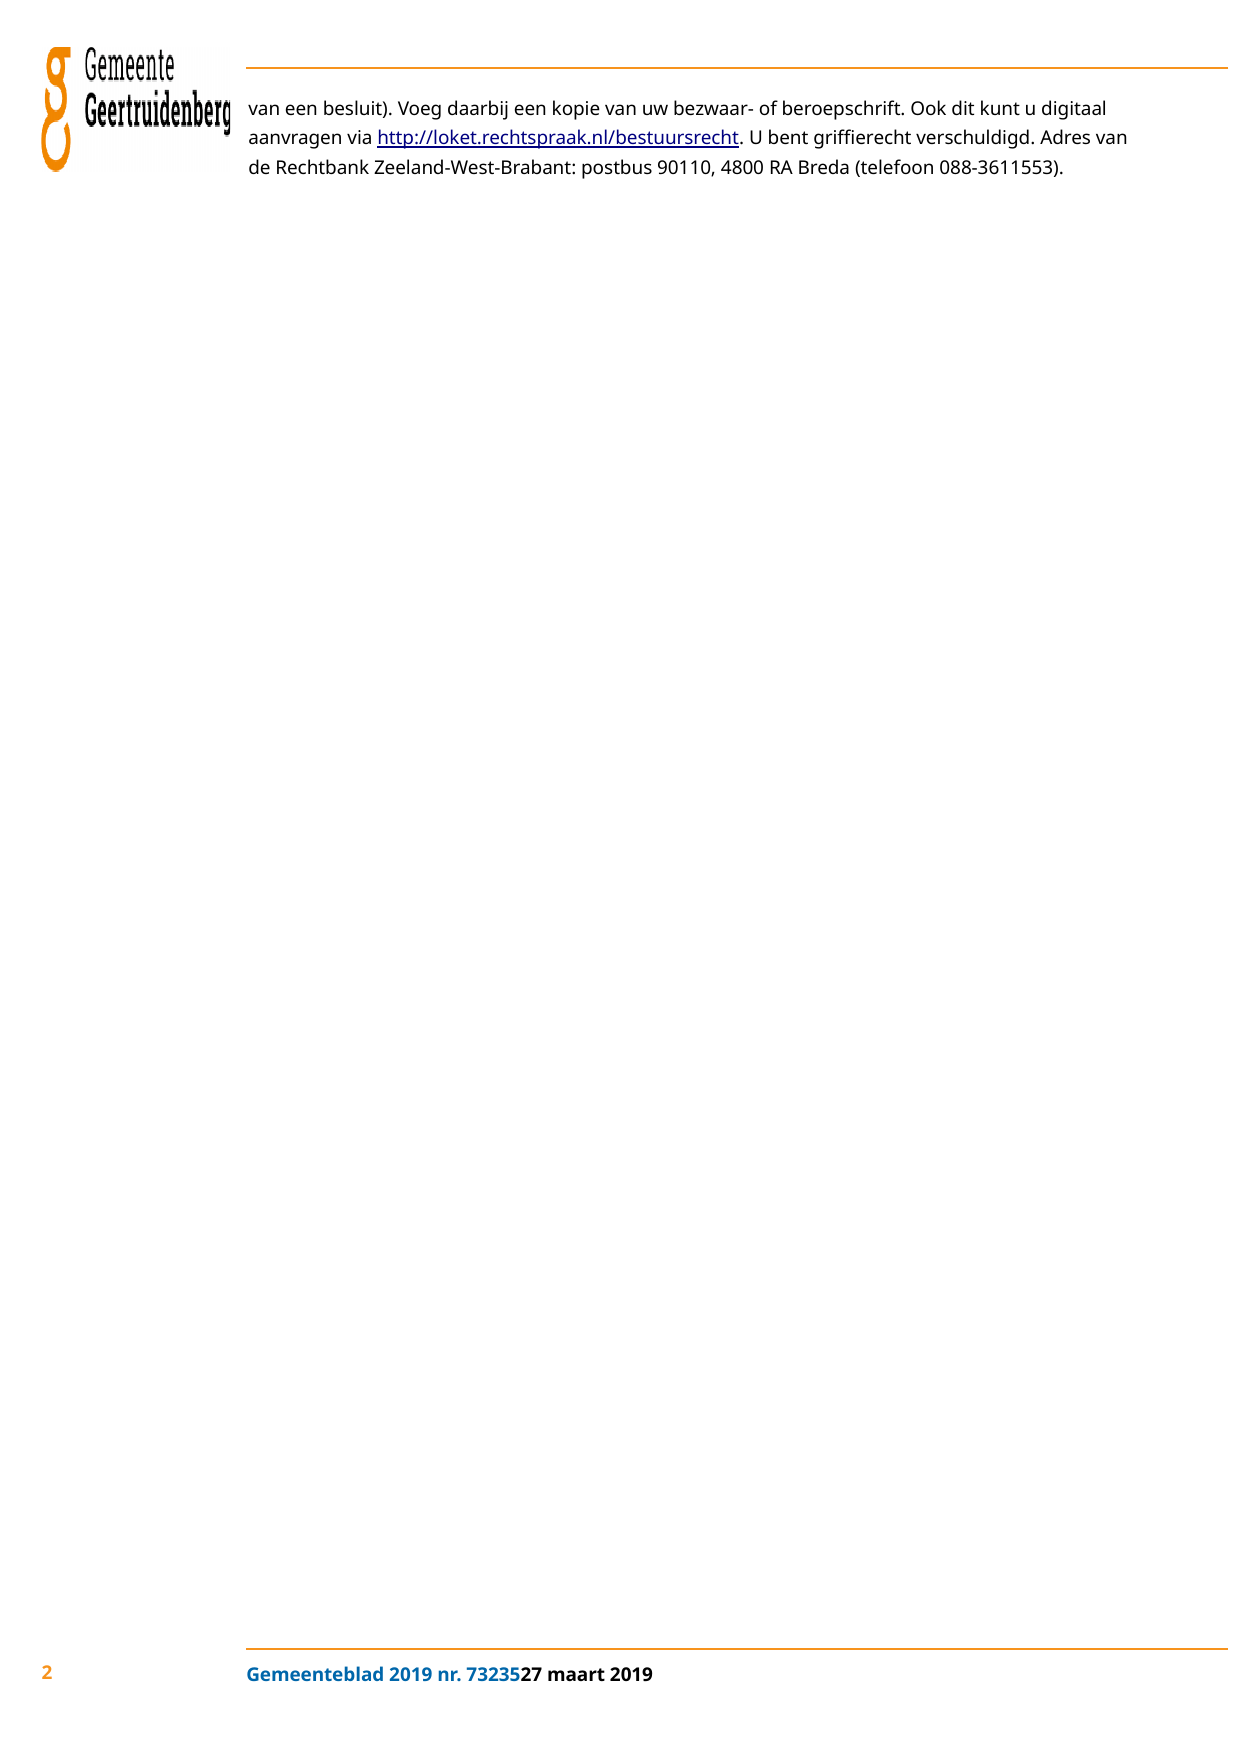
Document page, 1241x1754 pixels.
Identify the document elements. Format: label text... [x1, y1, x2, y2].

text van een besluit). Voeg daarbij een kopie van uw bezwaar- of beroepschrift. Ook dit kunt u digitaal aanvragen via http://loket.rechtspraak.nl/bestuursrecht. U bent griffierecht verschuldigd. Adres van de Rechtbank Zeeland-West-Brabant: postbus 90110, 4800 RA Breda (telefoon 088-3611553). [248, 95, 1152, 180]
picture [41, 47, 231, 172]
